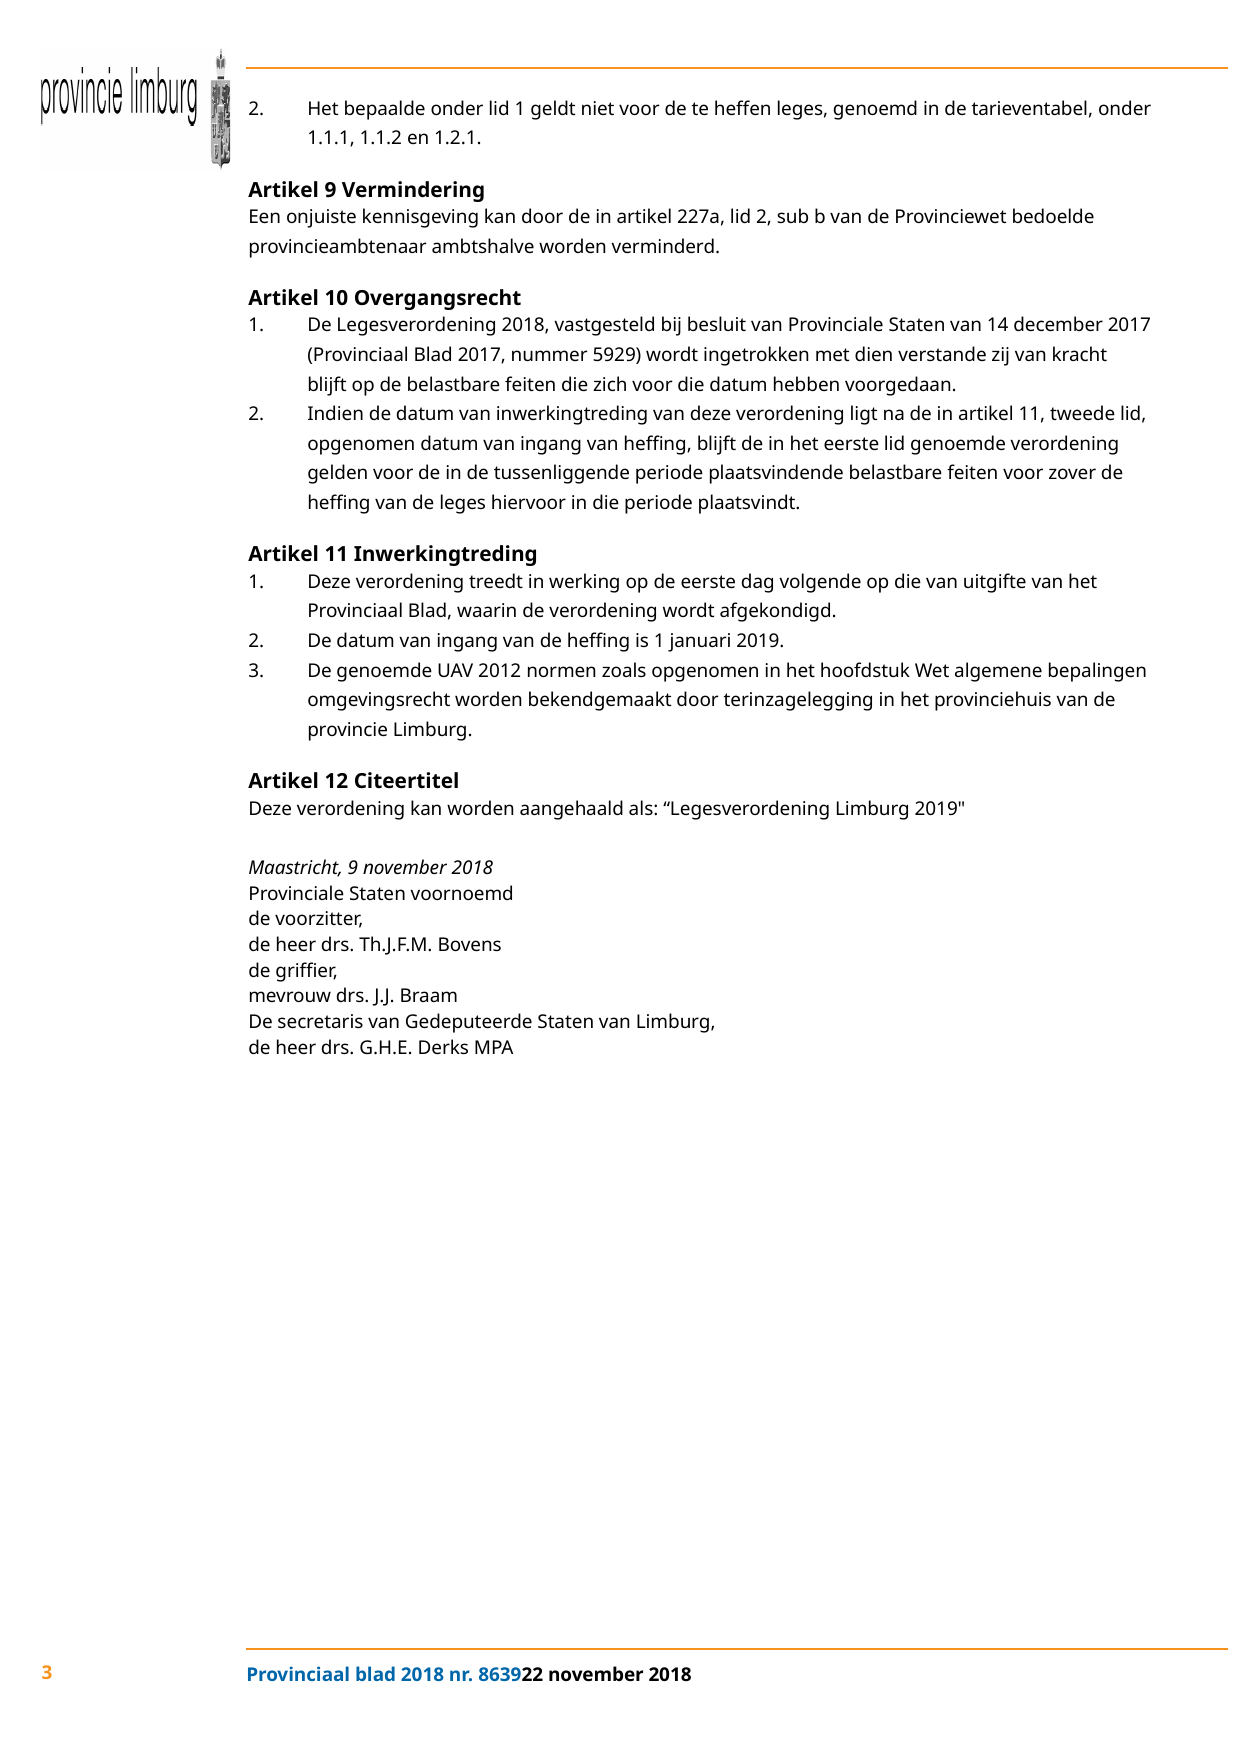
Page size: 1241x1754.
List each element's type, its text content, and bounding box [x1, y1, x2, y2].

text Deze verordening kan worden aangehaald als: “Legesverordening Limburg 2019" [248, 795, 1152, 821]
text de griffier, [248, 957, 1152, 983]
text de heer drs. Th.J.F.M. Bovens [248, 931, 1152, 957]
list Het bepaalde onder lid 1 geldt niet voor de te heffen leges, genoemd in de tarieventabel, onder 1.1.1, 1.1.2 en 1.2.1. [248, 95, 1152, 150]
text mevrouw drs. J.J. Braam [248, 983, 1152, 1008]
text Artikel 9 Vermindering [248, 175, 1152, 203]
text De secretaris van Gedeputeerde Staten van Limburg, [248, 1008, 1152, 1034]
list De datum van ingang van de heffing is 1 januari 2019. [248, 627, 1152, 653]
list Indien de datum van inwerkingtreding van deze verordening ligt na de in artikel 11, tweede lid, opgenomen datum van ingang van heffing, blijft de in het eerste lid genoemde verordening gelden voor de in de tussenliggende periode plaatsvindende belastbare feiten voor zover de heffing van de leges hiervoor in die periode plaatsvindt. [248, 400, 1152, 515]
text Artikel 11 Inwerkingtreding [248, 539, 1152, 568]
text Een onjuiste kennisgeving kan door de in artikel 227a, lid 2, sub b van de Provinciewet bedoelde provincieambtenaar ambtshalve worden verminderd. [248, 203, 1152, 258]
text Provinciale Staten voornoemd [248, 880, 1152, 905]
text Artikel 12 Citeertitel [248, 766, 1152, 795]
list De Legesverordening 2018, vastgesteld bij besluit van Provinciale Staten van 14 december 2017 (Provinciaal Blad 2017, nummer 5929) wordt ingetrokken met dien verstande zij van kracht blijft op de belastbare feiten die zich voor die datum hebben voorgedaan. [248, 312, 1152, 397]
text Maastricht, 9 november 2018 [248, 854, 1152, 880]
list Deze verordening treedt in werking op de eerste dag volgende op die van uitgifte van het Provinciaal Blad, waarin de verordening wordt afgekondigd. [248, 568, 1152, 623]
list De genoemde UAV 2012 normen zoals opgenomen in het hoofdstuk Wet algemene bepalingen omgevingsrecht worden bekendgemaakt door terinzagelegging in het provinciehuis van de provincie Limburg. [248, 657, 1152, 742]
text de heer drs. G.H.E. Derks MPA [248, 1034, 1152, 1060]
text Artikel 10 Overgangsrecht [248, 283, 1152, 312]
text de voorzitter, [248, 905, 1152, 931]
picture [41, 47, 231, 172]
